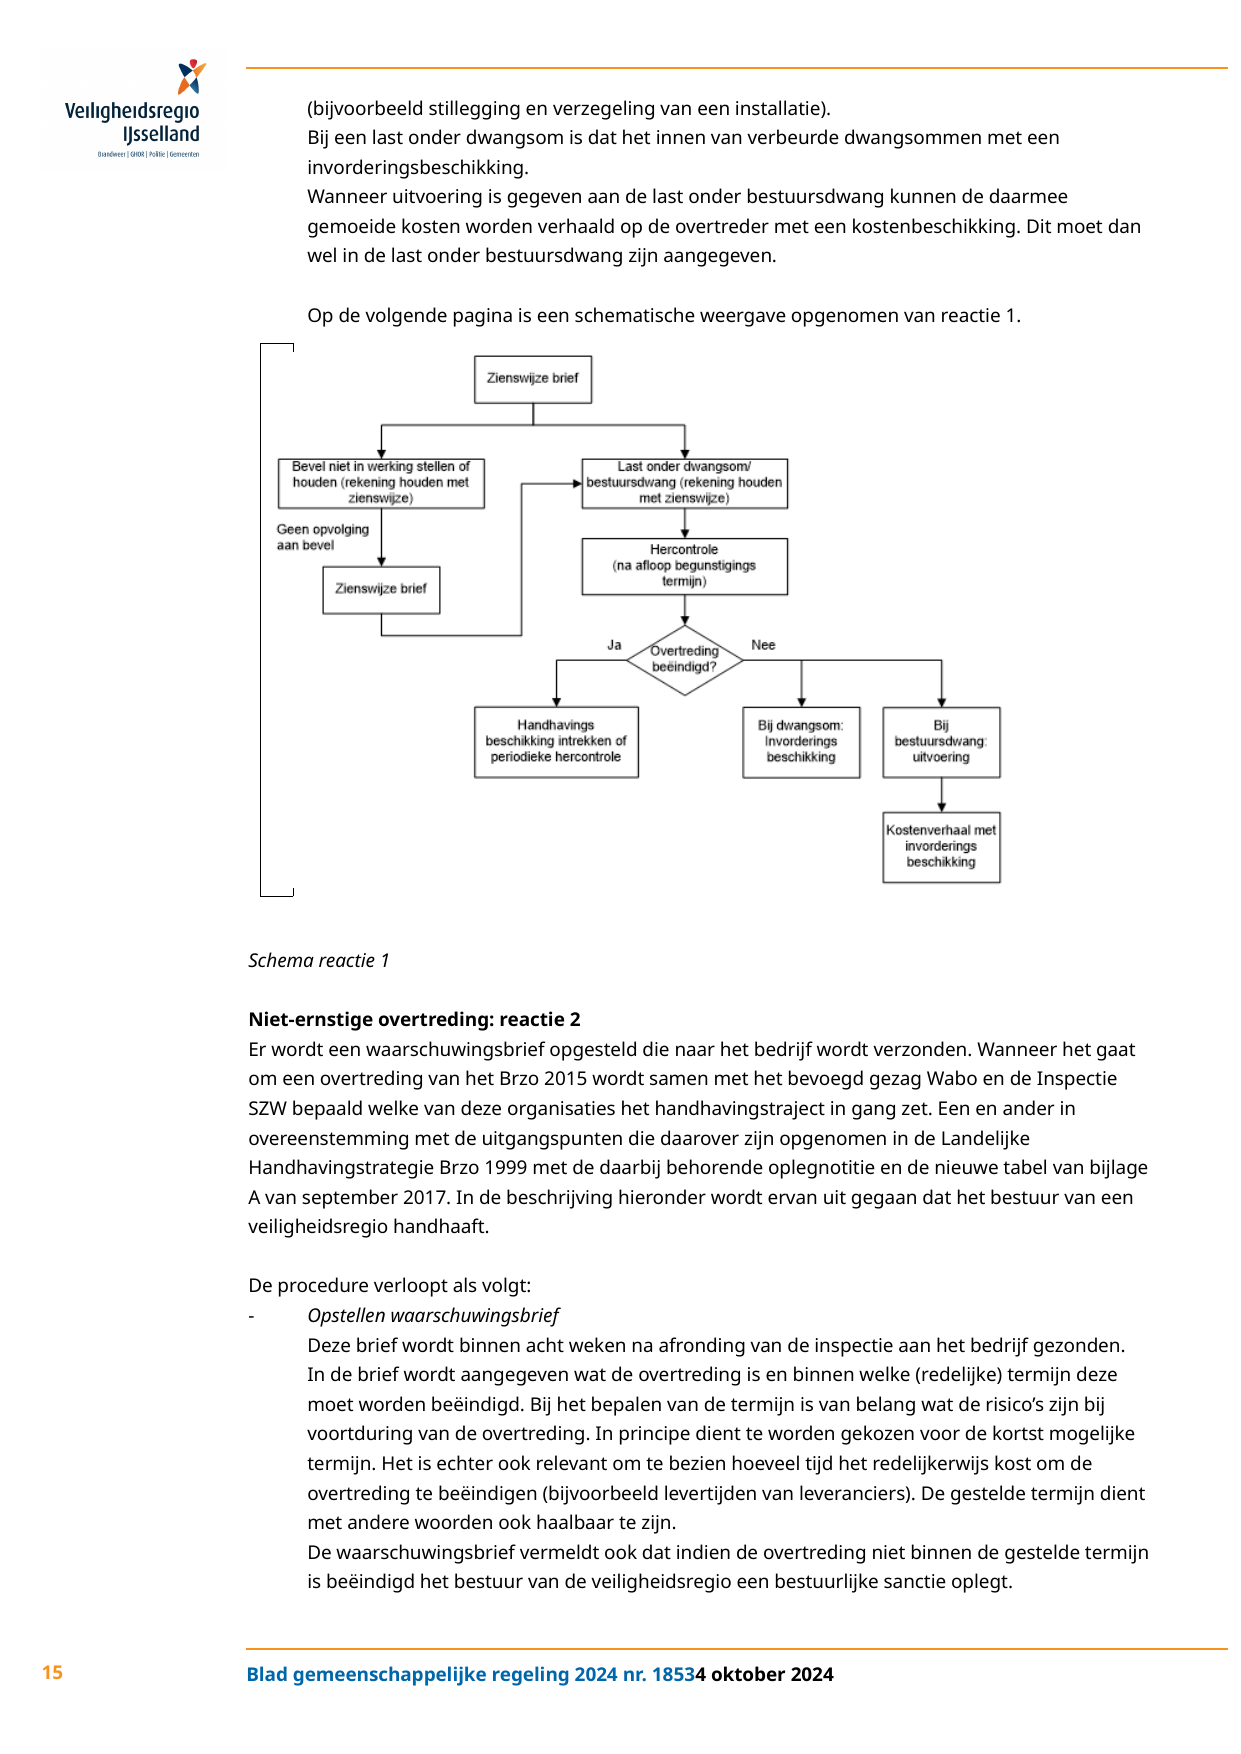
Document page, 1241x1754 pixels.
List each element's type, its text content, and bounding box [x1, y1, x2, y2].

list (bijvoorbeeld stillegging en verzegeling van een installatie). [248, 95, 1152, 121]
list Opstellen waarschuwingsbrief [248, 1302, 1152, 1328]
list Bij een last onder dwangsom is dat het innen van verbeurde dwangsommen met een invorderingsbeschikking. [248, 124, 1152, 180]
text De procedure verloopt als volgt: [248, 1273, 1152, 1298]
list De waarschuwingsbrief vermeldt ook dat indien de overtreding niet binnen de gestelde termijn is beëindigd het bestuur van de veiligheidsregio een bestuurlijke sanctie oplegt. [248, 1539, 1152, 1594]
list Wanneer uitvoering is gegeven aan de last onder bestuursdwang kunnen de daarmee gemoeide kosten worden verhaald op de overtreder met een kostenbeschikking. Dit moet dan wel in de last onder bestuursdwang zijn aangegeven. [248, 183, 1152, 268]
picture [268, 352, 1008, 888]
list Op de volgende pagina is een schematische weergave opgenomen van reactie 1. [248, 302, 1152, 328]
list Deze brief wordt binnen acht weken na afronding van de inspectie aan het bedrijf gezonden. [248, 1332, 1152, 1357]
picture [41, 47, 231, 172]
text Er wordt een waarschuwingsbrief opgesteld die naar het bedrijf wordt verzonden. Wanneer het gaat om een overtreding van het Brzo 2015 wordt samen met het bevoegd gezag Wabo en de Inspectie SZW bepaald welke van deze organisaties het handhavingstraject in gang zet. Een en ander in overeenstemming met de uitgangspunten die daarover zijn opgenomen in de Landelijke Handhavingstrategie Brzo 1999 met de daarbij behorende oplegnotitie en de nieuwe tabel van bijlage A van september 2017. In de beschrijving hieronder wordt ervan uit gegaan dat het bestuur van een veiligheidsregio handhaaft. [248, 1036, 1152, 1239]
list In de brief wordt aangegeven wat de overtreding is en binnen welke (redelijke) termijn deze moet worden beëindigd. Bij het bepalen van de termijn is van belang wat de risico’s zijn bij voortduring van de overtreding. In principe dient te worden gekozen voor de kortst mogelijke termijn. Het is echter ook relevant om te bezien hoeveel tijd het redelijkerwijs kost om de overtreding te beëindigen (bijvoorbeeld levertijden van leveranciers). De gestelde termijn dient met andere woorden ook haalbaar te zijn. [248, 1361, 1152, 1535]
text Schema reactie 1 [248, 947, 1152, 973]
text Niet-ernstige overtreding: reactie 2 [248, 1006, 1152, 1032]
